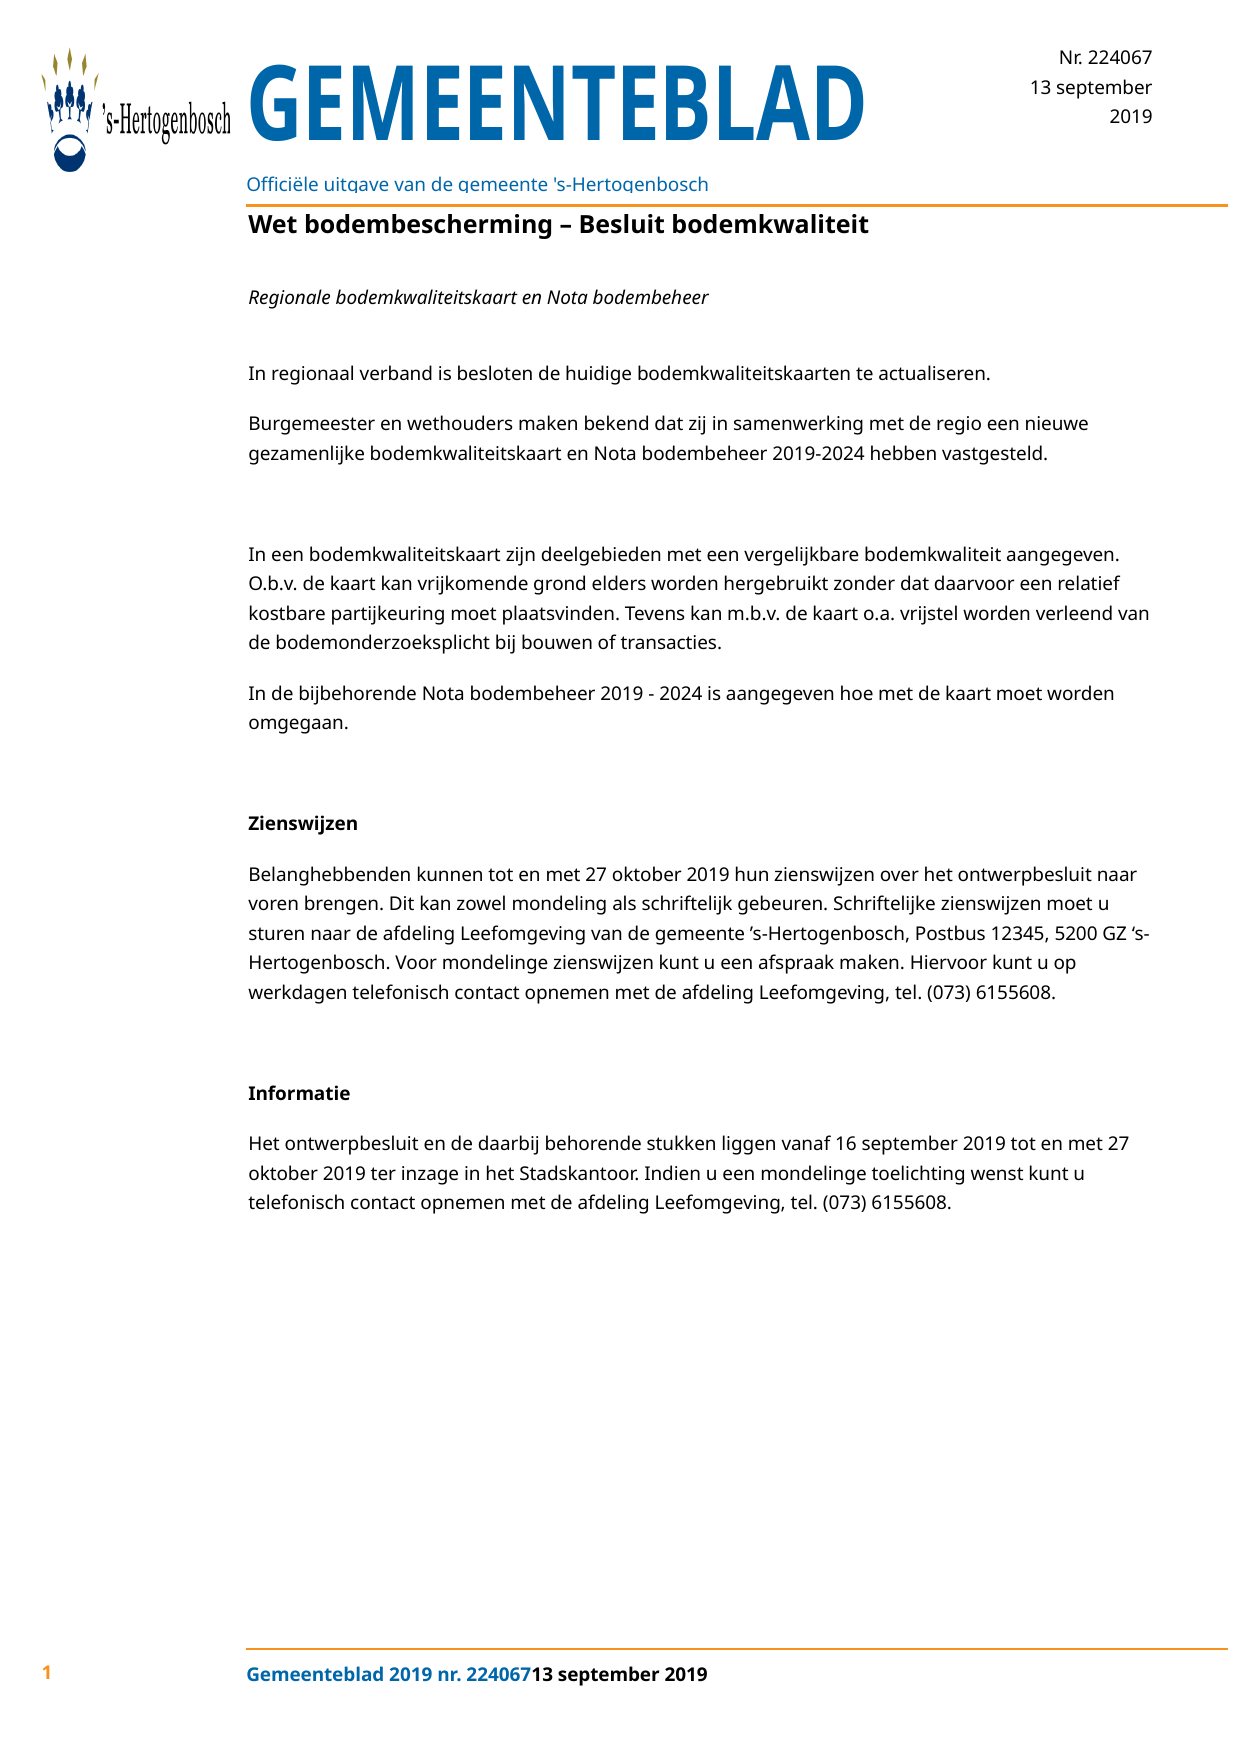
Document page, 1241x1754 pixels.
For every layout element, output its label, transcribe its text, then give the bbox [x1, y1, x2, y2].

text In de bijbehorende Nota bodembeheer 2019 - 2024 is aangegeven hoe met de kaart moet worden omgegaan. [248, 680, 1152, 735]
picture [41, 47, 231, 172]
text Regionale bodemkwaliteitskaart en Nota bodembeheer [248, 284, 1152, 309]
text Wet bodembescherming – Besluit bodemkwaliteit [248, 207, 1152, 241]
text Zienswijzen [248, 810, 1152, 836]
text Het ontwerpbesluit en de daarbij behorende stukken liggen vanaf 16 september 2019 tot en met 27 oktober 2019 ter inzage in het Stadskantoor. Indien u een mondelinge toelichting wenst kunt u telefonisch contact opnemen met de afdeling Leefomgeving, tel. (073) 6155608. [248, 1130, 1152, 1215]
text Belanghebbenden kunnen tot en met 27 oktober 2019 hun zienswijzen over het ontwerpbesluit naar voren brengen. Dit kan zowel mondeling als schriftelijk gebeuren. Schriftelijke zienswijzen moet u sturen naar de afdeling Leefomgeving van de gemeente ’s-Hertogenbosch, Postbus 12345, 5200 GZ ‘s-Hertogenbosch. Voor mondelinge zienswijzen kunt u een afspraak maken. Hiervoor kunt u op werkdagen telefonisch contact opnemen met de afdeling Leefomgeving, tel. (073) 6155608. [248, 861, 1152, 1005]
text Burgemeester en wethouders maken bekend dat zij in samenwerking met de regio een nieuwe gezamenlijke bodemkwaliteitskaart en Nota bodembeheer 2019-2024 hebben vastgesteld. [248, 410, 1152, 466]
text In een bodemkwaliteitskaart zijn deelgebieden met een vergelijkbare bodemkwaliteit aangegeven. O.b.v. de kaart kan vrijkomende grond elders worden hergebruikt zonder dat daarvoor een relatief kostbare partijkeuring moet plaatsvinden. Tevens kan m.b.v. de kaart o.a. vrijstel worden verleend van de bodemonderzoeksplicht bij bouwen of transacties. [248, 541, 1152, 655]
text Informatie [248, 1080, 1152, 1106]
text In regionaal verband is besloten de huidige bodemkwaliteitskaarten te actualiseren. [248, 360, 1152, 386]
